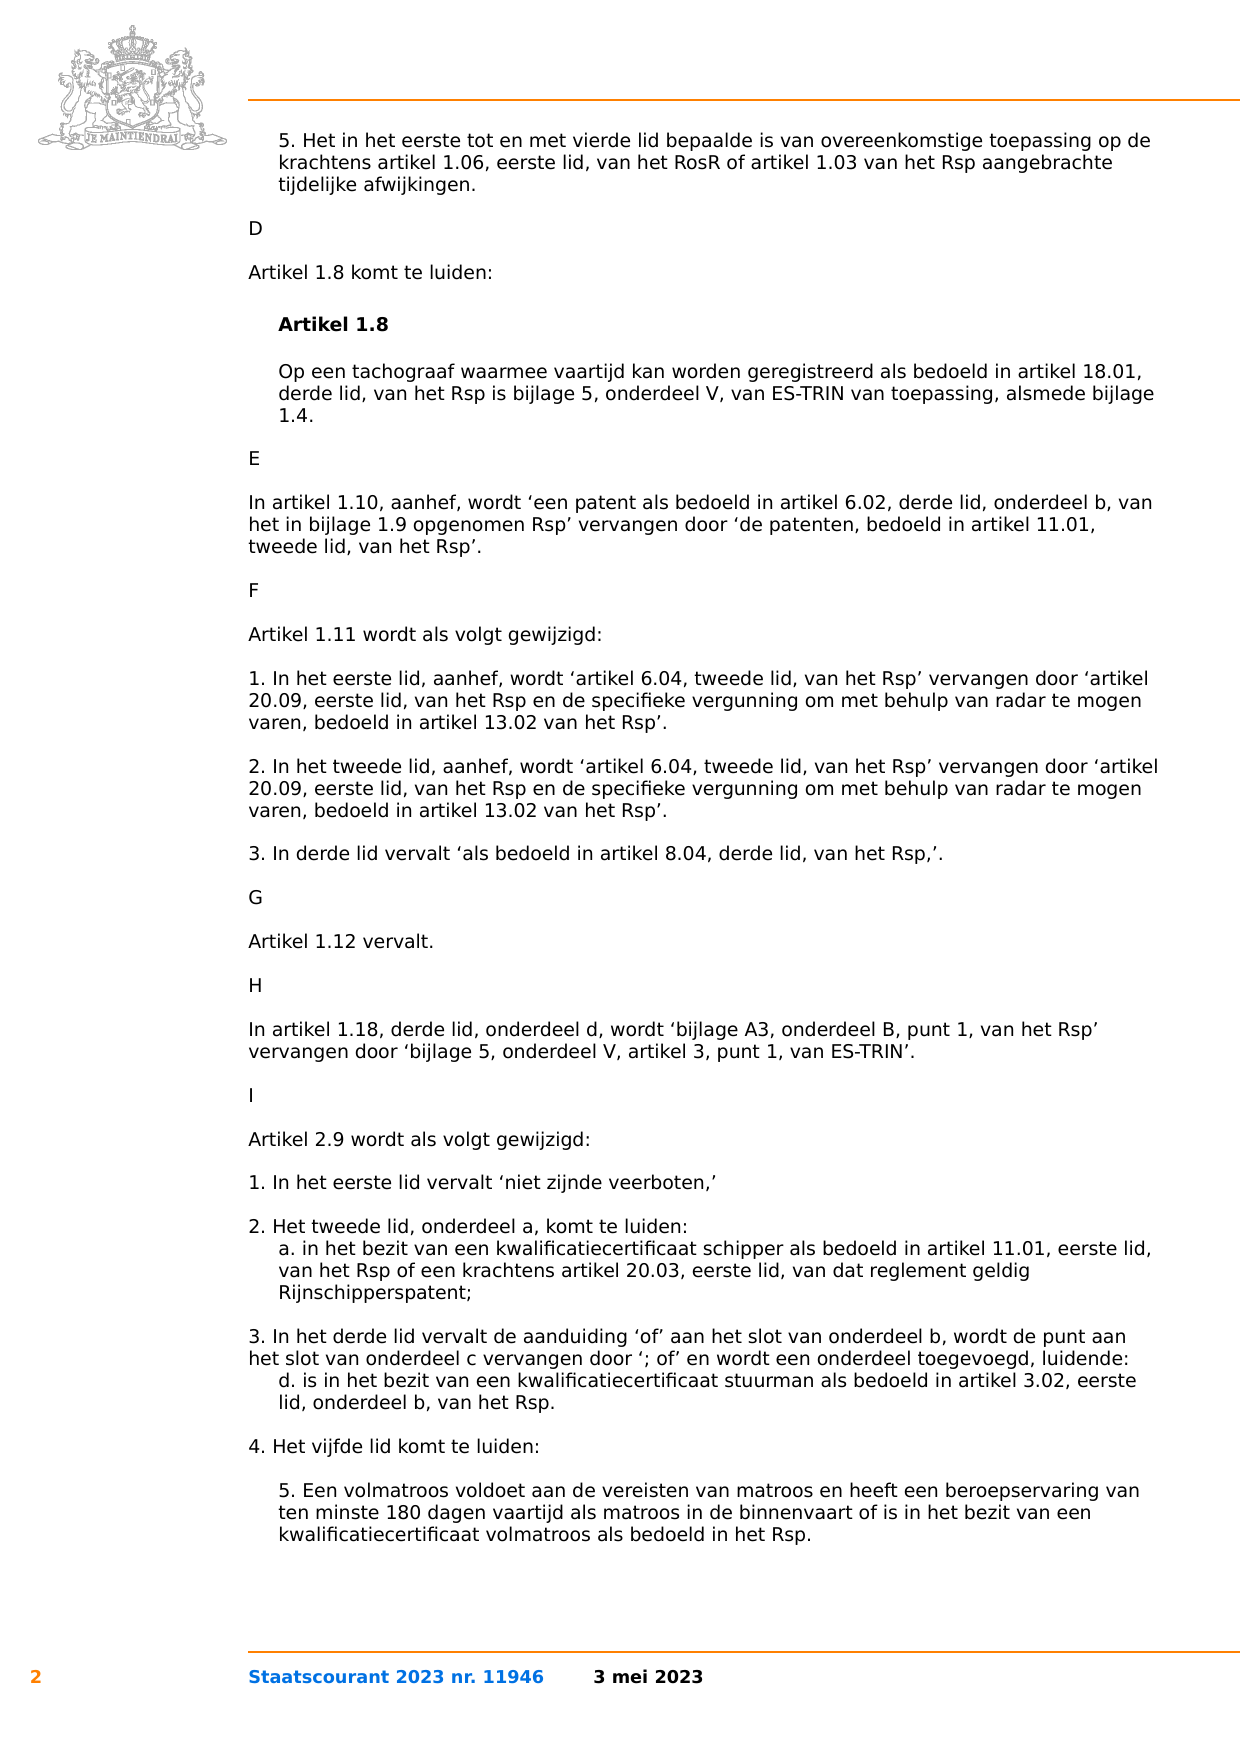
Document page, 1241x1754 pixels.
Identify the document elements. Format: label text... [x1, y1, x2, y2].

text Artikel 1.11 wordt als volgt gewijzigd: [248, 624, 1163, 646]
text E [248, 448, 1163, 470]
text 2. Het tweede lid, onderdeel a, komt te luiden: [248, 1216, 1163, 1238]
picture [38, 25, 227, 150]
text I [248, 1084, 1163, 1107]
text G [248, 887, 1163, 909]
text F [248, 580, 1163, 602]
text Op een tachograaf waarmee vaartijd kan worden geregistreerd als bedoeld in artikel 18.01, derde lid, van het Rsp is bijlage 5, onderdeel V, van ES-TRIN van toepassing, alsmede bijlage 1.4. [278, 361, 1163, 426]
text Artikel 1.12 vervalt. [248, 931, 1163, 953]
text 4. Het vijfde lid komt te luiden: [248, 1436, 1163, 1458]
text d. is in het bezit van een kwalificatiecertificaat stuurman als bedoeld in artikel 3.02, eerste lid, onderdeel b, van het Rsp. [278, 1370, 1163, 1414]
text 5. Een volmatroos voldoet aan de vereisten van matroos en heeft een beroepservaring van ten minste 180 dagen vaartijd als matroos in de binnenvaart of is in het bezit van een kwalificatiecertificaat volmatroos als bedoeld in het Rsp. [278, 1479, 1163, 1546]
text H [248, 975, 1163, 997]
text 1. In het eerste lid vervalt ‘niet zijnde veerboten,’ [248, 1172, 1163, 1194]
text 3. In het derde lid vervalt de aanduiding ‘of’ aan het slot van onderdeel b, wordt de punt aan het slot van onderdeel c vervangen door ‘; of’ en wordt een onderdeel toegevoegd, luidende: [248, 1326, 1163, 1370]
text 3. In derde lid vervalt ‘als bedoeld in artikel 8.04, derde lid, van het Rsp,’. [248, 843, 1163, 865]
text Artikel 1.8 komt te luiden: [248, 262, 1163, 283]
text 1. In het eerste lid, aanhef, wordt ‘artikel 6.04, tweede lid, van het Rsp’ vervangen door ‘artikel 20.09, eerste lid, van het Rsp en de specifieke vergunning om met behulp van radar te mogen varen, bedoeld in artikel 13.02 van het Rsp’. [248, 668, 1163, 734]
text In artikel 1.10, aanhef, wordt ‘een patent als bedoeld in artikel 6.02, derde lid, onderdeel b, van het in bijlage 1.9 opgenomen Rsp’ vervangen door ‘de patenten, bedoeld in artikel 11.01, tweede lid, van het Rsp’. [248, 492, 1163, 558]
text Artikel 2.9 wordt als volgt gewijzigd: [248, 1128, 1163, 1150]
text a. in het bezit van een kwalificatiecertificaat schipper als bedoeld in artikel 11.01, eerste lid, van het Rsp of een krachtens artikel 20.03, eerste lid, van dat reglement geldig Rijnschipperspatent; [278, 1238, 1163, 1304]
text 5. Het in het eerste tot en met vierde lid bepaalde is van overeenkomstige toepassing op de krachtens artikel 1.06, eerste lid, van het RosR of artikel 1.03 van het Rsp aangebrachte tijdelijke afwijkingen. [278, 130, 1163, 196]
subtitle Artikel 1.8 [278, 313, 1163, 336]
text 2. In het tweede lid, aanhef, wordt ‘artikel 6.04, tweede lid, van het Rsp’ vervangen door ‘artikel 20.09, eerste lid, van het Rsp en de specifieke vergunning om met behulp van radar te mogen varen, bedoeld in artikel 13.02 van het Rsp’. [248, 756, 1163, 821]
text D [248, 218, 1163, 240]
text In artikel 1.18, derde lid, onderdeel d, wordt ‘bijlage A3, onderdeel B, punt 1, van het Rsp’ vervangen door ‘bijlage 5, onderdeel V, artikel 3, punt 1, van ES-TRIN’. [248, 1019, 1163, 1063]
